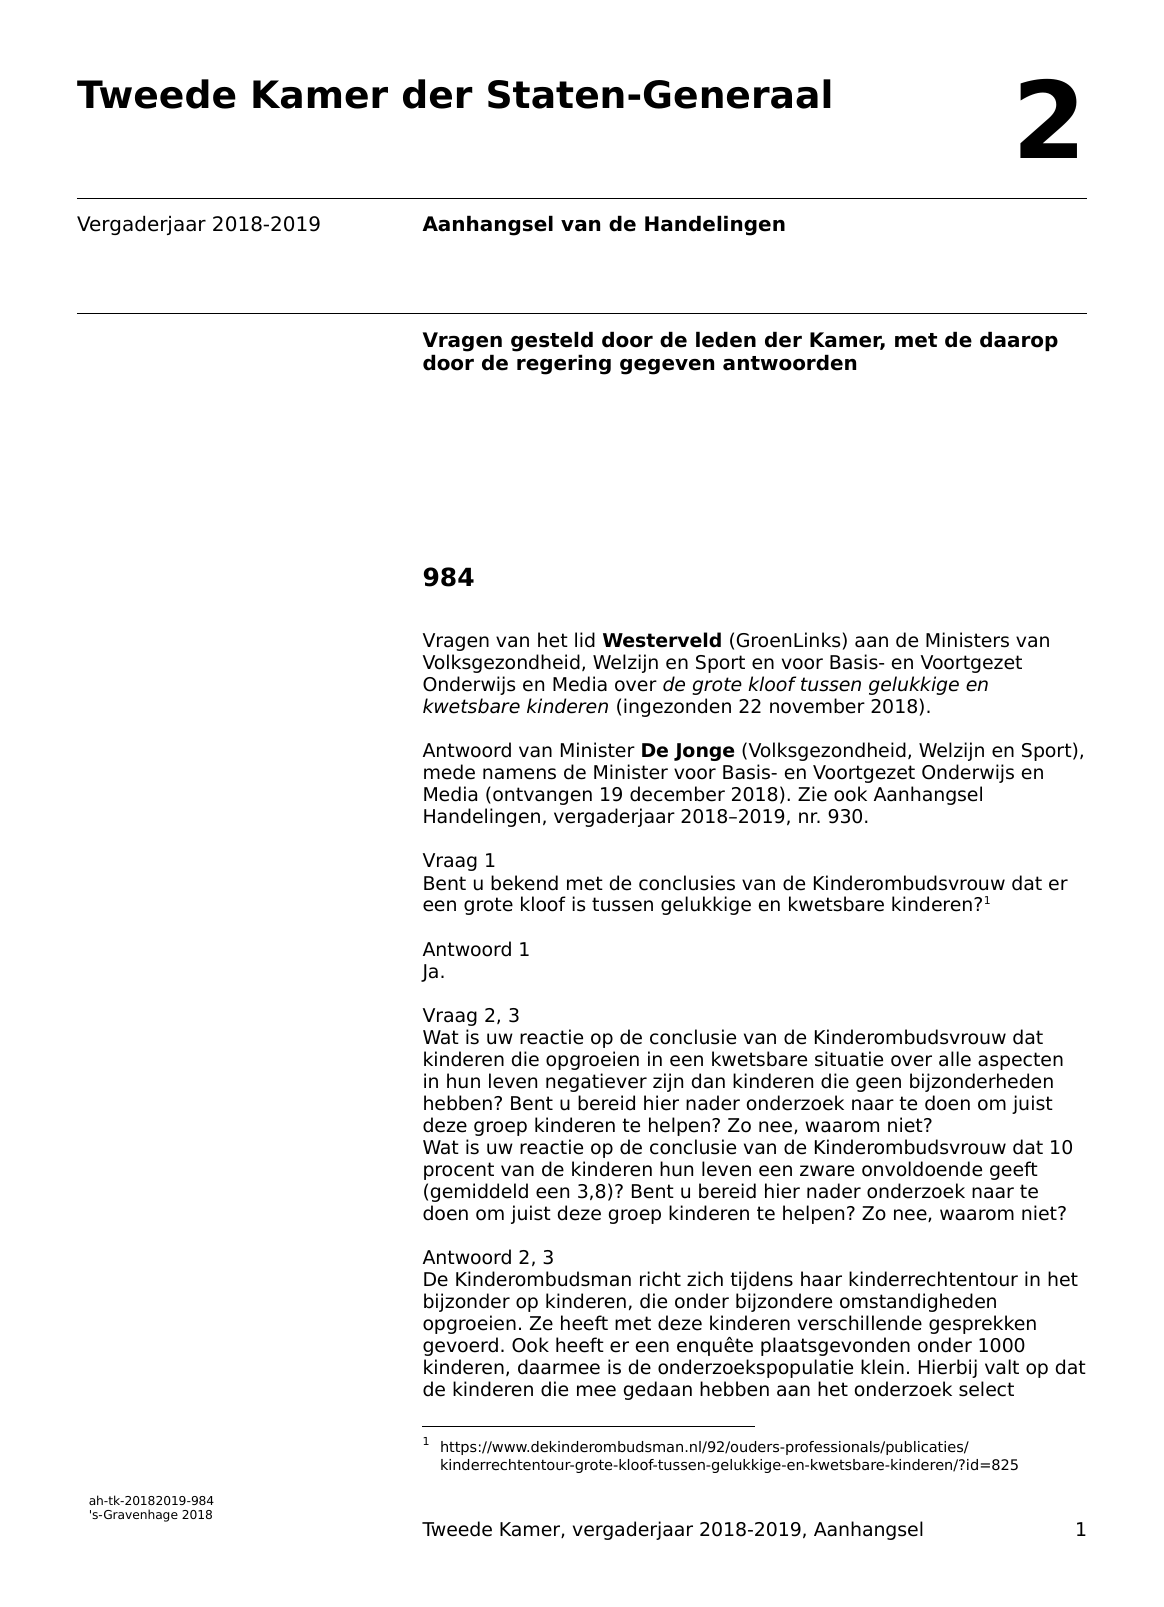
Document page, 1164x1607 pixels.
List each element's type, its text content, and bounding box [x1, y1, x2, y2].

text Vragen van het lid Westerveld (GroenLinks) aan de Ministers van Volksgezondheid, Welzijn en Sport en voor Basis- en Voortgezet Onderwijs en Media over de grote kloof tussen gelukkige en kwetsbare kinderen (ingezonden 22 november 2018). [422, 630, 1087, 718]
text Antwoord 2, 3 [422, 1247, 1087, 1269]
text De Kinderombudsman richt zich tijdens haar kinderrechtentour in het bijzonder op kinderen, die onder bijzondere omstandigheden opgroeien. Ze heeft met deze kinderen verschillende gesprekken gevoerd. Ook heeft er een enquête plaatsgevonden onder 1000 kinderen, daarmee is de onderzoekspopulatie klein. Hierbij valt op dat de kinderen die mee gedaan hebben aan het onderzoek select [422, 1269, 1087, 1401]
text https://www.dekinderombudsman.nl/92/ouders-professionals/publicaties/kinderrechtentour-grote-kloof-tussen-gelukkige-en-kwetsbare-kinderen/?id=825 [422, 1435, 1087, 1474]
text ah-tk-20182019-984 [88, 1494, 323, 1508]
text Vraag 2, 3 [422, 1005, 1087, 1027]
table_cell [77, 314, 422, 375]
text Bent u bekend met de conclusies van de Kinderombudsvrouw dat er een grote kloof is tussen gelukkige en kwetsbare kinderen? [422, 872, 1087, 916]
table_cell Aanhangsel van de Handelingen [422, 199, 1087, 313]
text Antwoord van Minister De Jonge (Volksgezondheid, Welzijn en Sport), mede namens de Minister voor Basis- en Voortgezet Onderwijs en Media (ontvangen 19 december 2018). Zie ook Aanhangsel Handelingen, vergaderjaar 2018–2019, nr. 930. [422, 740, 1087, 828]
text 's-Gravenhage 2018 [88, 1508, 323, 1522]
table_cell Vragen gesteld door de leden der Kamer, met de daarop door de regering gegeven antwoorden [422, 314, 1087, 375]
text Vraag 1 [422, 850, 1087, 872]
text Wat is uw reactie op de conclusie van de Kinderombudsvrouw dat kinderen die opgroeien in een kwetsbare situatie over alle aspecten in hun leven negatiever zijn dan kinderen die geen bijzonderheden hebben? Bent u bereid hier nader onderzoek naar te doen om juist deze groep kinderen te helpen? Zo nee, waarom niet? [422, 1027, 1087, 1137]
text 984 [422, 563, 1087, 592]
text Ja. [422, 961, 1087, 982]
text Antwoord 1 [422, 938, 1087, 961]
table_header 2 [886, 59, 1087, 198]
table_header Tweede Kamer der Staten-Generaal [77, 59, 886, 198]
text Wat is uw reactie op de conclusie van de Kinderombudsvrouw dat 10 procent van de kinderen hun leven een zware onvoldoende geeft (gemiddeld een 3,8)? Bent u bereid hier nader onderzoek naar te doen om juist deze groep kinderen te helpen? Zo nee, waarom niet? [422, 1137, 1087, 1224]
table_cell Vergaderjaar 2018-2019 [77, 199, 422, 313]
